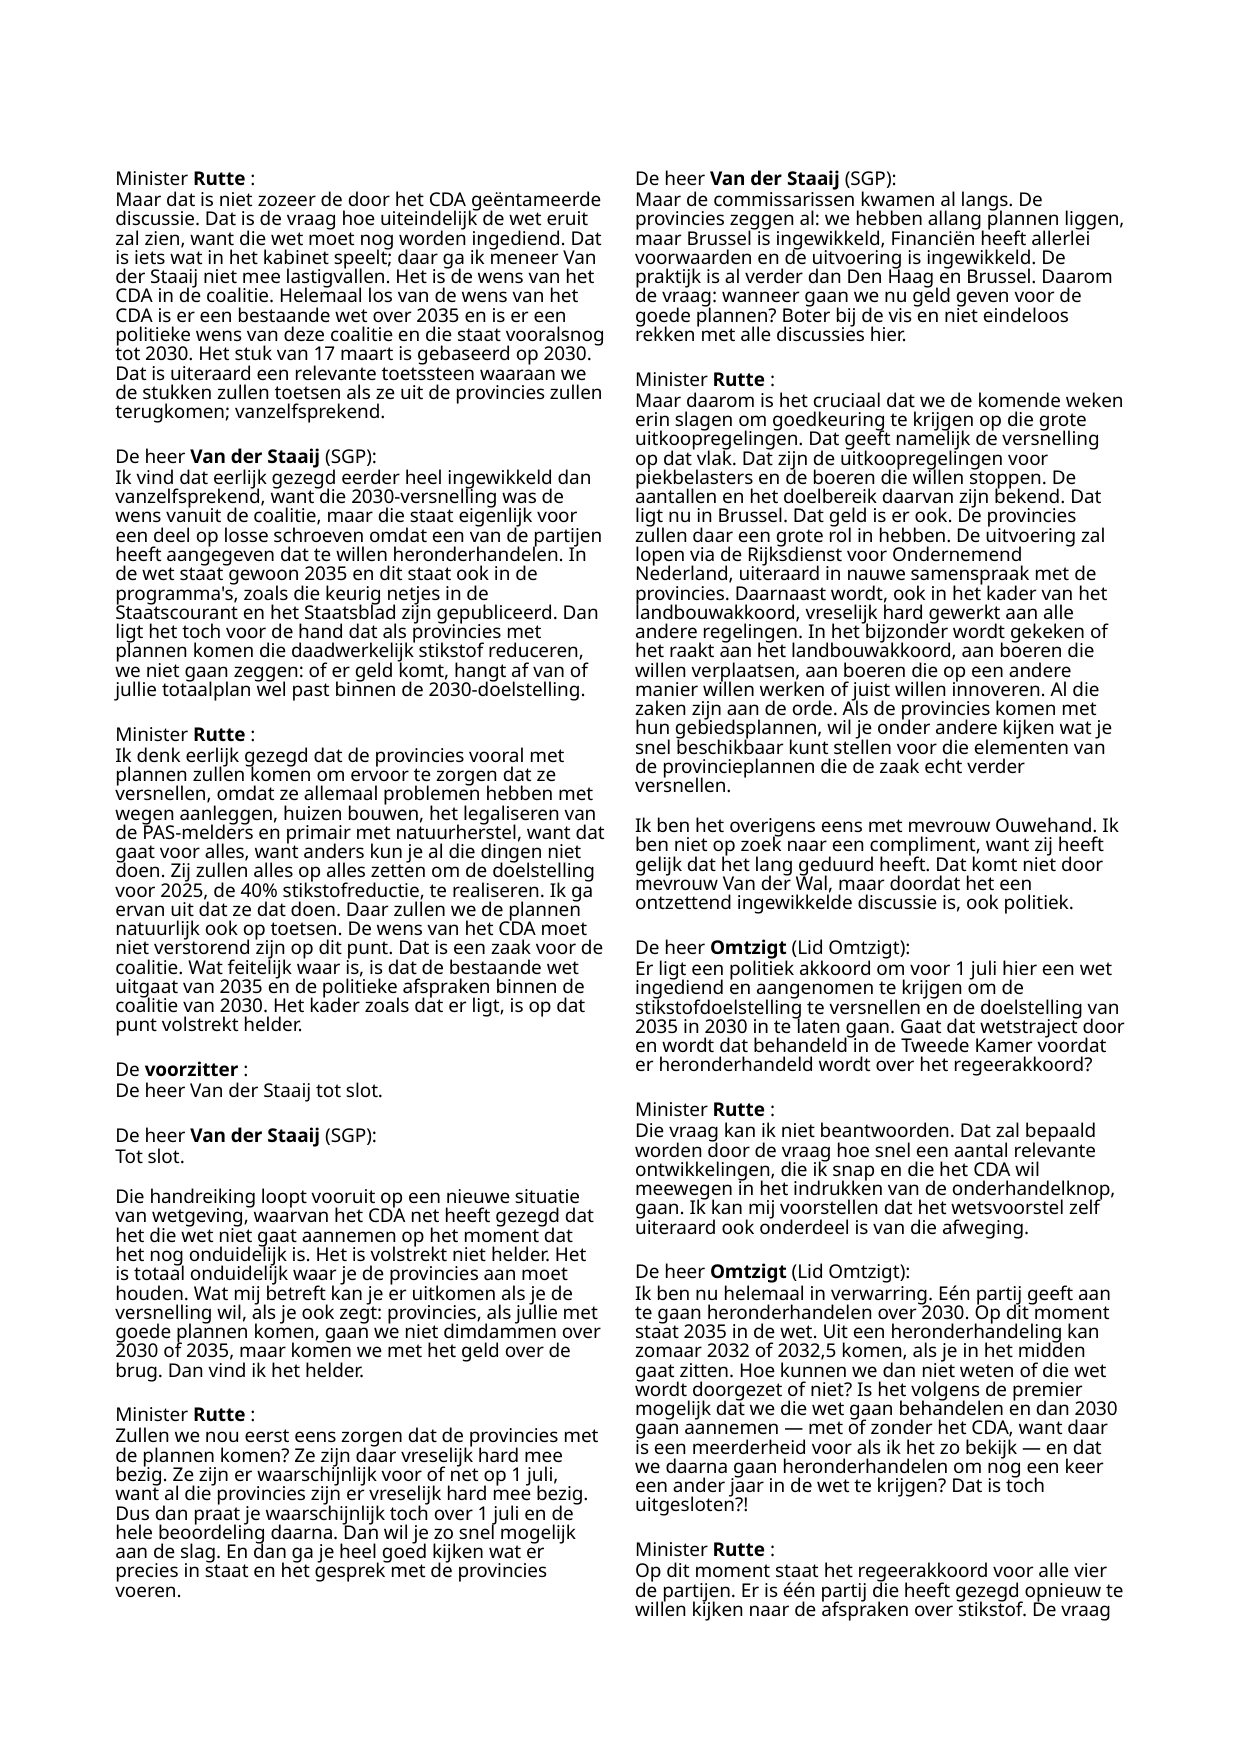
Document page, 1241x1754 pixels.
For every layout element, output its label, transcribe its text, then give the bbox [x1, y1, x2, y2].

text Minister Rutte : [115, 165, 605, 191]
text Minister Rutte : [635, 366, 1125, 392]
text De heer Van der Staaij tot slot. [115, 1082, 605, 1102]
text Op dit moment staat het regeerakkoord voor alle vier de partijen. Er is één partij die heeft gezegd opnieuw te willen kijken naar de afspraken over stikstof. De vraag [635, 1562, 1125, 1620]
text Maar daarom is het cruciaal dat we de komende weken erin slagen om goedkeuring te krijgen op die grote uitkoopregelingen. Dat geeft namelijk de versnelling op dat vlak. Dat zijn de uitkoopregelingen voor piekbelasters en de boeren die willen stoppen. De aantallen en het doelbereik daarvan zijn bekend. Dat ligt nu in Brussel. Dat geld is er ook. De provincies zullen daar een grote rol in hebben. De uitvoering zal lopen via de Rijksdienst voor Ondernemend Nederland, uiteraard in nauwe samenspraak met de provincies. Daarnaast wordt, ook in het kader van het landbouwakkoord, vreselijk hard gewerkt aan alle andere regelingen. In het bijzonder wordt gekeken of het raakt aan het landbouwakkoord, aan boeren die willen verplaatsen, aan boeren die op een andere manier willen werken of juist willen innoveren. Al die zaken zijn aan de orde. Als de provincies komen met hun gebiedsplannen, wil je onder andere kijken wat je snel beschikbaar kunt stellen voor die elementen van de provincieplannen die de zaak echt verder versnellen. [635, 392, 1125, 796]
text De heer Omtzigt (Lid Omtzigt): [635, 1259, 1125, 1284]
text De heer Van der Staaij (SGP): [635, 165, 1125, 191]
text Die vraag kan ik niet beantwoorden. Dat zal bepaald worden door de vraag hoe snel een aantal relevante ontwikkelingen, die ik snap en die het CDA wil meewegen in het indrukken van de onderhandelknop, gaan. Ik kan mij voorstellen dat het wetsvoorstel zelf uiteraard ook onderdeel is van die afweging. [635, 1122, 1125, 1238]
text Minister Rutte : [635, 1537, 1125, 1562]
text Minister Rutte : [115, 721, 605, 747]
text Die handreiking loopt vooruit op een nieuwe situatie van wetgeving, waarvan het CDA net heeft gezegd dat het die wet niet gaat aannemen op het moment dat het nog onduidelijk is. Het is volstrekt niet helder. Het is totaal onduidelijk waar je de provincies aan moet houden. Wat mij betreft kan je er uitkomen als je de versnelling wil, als je ook zegt: provincies, als jullie met goede plannen komen, gaan we niet dimdammen over 2030 of 2035, maar komen we met het geld over de brug. Dan vind ik het helder. [115, 1188, 605, 1381]
text Zullen we nou eerst eens zorgen dat de provincies met de plannen komen? Ze zijn daar vreselijk hard mee bezig. Ze zijn er waarschijnlijk voor of net op 1 juli, want al die provincies zijn er vreselijk hard mee bezig. Dus dan praat je waarschijnlijk toch over 1 juli en de hele beoordeling daarna. Dan wil je zo snel mogelijk aan de slag. En dan ga je heel goed kijken wat er precies in staat en het gesprek met de provincies voeren. [115, 1427, 605, 1601]
text Minister Rutte : [115, 1402, 605, 1427]
text Tot slot. [115, 1148, 605, 1167]
text Ik ben nu helemaal in verwarring. Eén partij geeft aan te gaan heronderhandelen over 2030. Op dit moment staat 2035 in de wet. Uit een heronderhandeling kan zomaar 2032 of 2032,5 komen, als je in het midden gaat zitten. Hoe kunnen we dan niet weten of die wet wordt doorgezet of niet? Is het volgens de premier mogelijk dat we die wet gaan behandelen en dan 2030 gaan aannemen — met of zonder het CDA, want daar is een meerderheid voor als ik het zo bekijk — en dat we daarna gaan heronderhandelen om nog een keer een ander jaar in de wet te krijgen? Dat is toch uitgesloten?! [635, 1284, 1125, 1516]
text Ik denk eerlijk gezegd dat de provincies vooral met plannen zullen komen om ervoor te zorgen dat ze versnellen, omdat ze allemaal problemen hebben met wegen aanleggen, huizen bouwen, het legaliseren van de PAS-melders en primair met natuurherstel, want dat gaat voor alles, want anders kun je al die dingen niet doen. Zij zullen alles op alles zetten om de doelstelling voor 2025, de 40% stikstofreductie, te realiseren. Ik ga ervan uit dat ze dat doen. Daar zullen we de plannen natuurlijk ook op toetsen. De wens van het CDA moet niet verstorend zijn op dit punt. Dat is een zaak voor de coalitie. Wat feitelijk waar is, is dat de bestaande wet uitgaat van 2035 en de politieke afspraken binnen de coalitie van 2030. Het kader zoals dat er ligt, is op dat punt volstrekt helder. [115, 747, 605, 1036]
text Maar dat is niet zozeer de door het CDA geëntameerde discussie. Dat is de vraag hoe uiteindelijk de wet eruit zal zien, want die wet moet nog worden ingediend. Dat is iets wat in het kabinet speelt; daar ga ik meneer Van der Staaij niet mee lastigvallen. Het is de wens van het CDA in de coalitie. Helemaal los van de wens van het CDA is er een bestaande wet over 2035 en is er een politieke wens van deze coalitie en die staat vooralsnog tot 2030. Het stuk van 17 maart is gebaseerd op 2030. Dat is uiteraard een relevante toetssteen waaraan we de stukken zullen toetsen als ze uit de provincies zullen terugkomen; vanzelfsprekend. [115, 191, 605, 422]
text Er ligt een politiek akkoord om voor 1 juli hier een wet ingediend en aangenomen te krijgen om de stikstofdoelstelling te versnellen en de doelstelling van 2035 in 2030 in te laten gaan. Gaat dat wetstraject door en wordt dat behandeld in de Tweede Kamer voordat er heronderhandeld wordt over het regeerakkoord? [635, 960, 1125, 1076]
text De heer Van der Staaij (SGP): [115, 1122, 605, 1148]
text Ik vind dat eerlijk gezegd eerder heel ingewikkeld dan vanzelfsprekend, want die 2030-versnelling was de wens vanuit de coalitie, maar die staat eigenlijk voor een deel op losse schroeven omdat een van de partijen heeft aangegeven dat te willen heronderhandelen. In de wet staat gewoon 2035 en dit staat ook in de programma's, zoals die keurig netjes in de Staatscourant en het Staatsblad zijn gepubliceerd. Dan ligt het toch voor de hand dat als provincies met plannen komen die daadwerkelijk stikstof reduceren, we niet gaan zeggen: of er geld komt, hangt af van of jullie totaalplan wel past binnen de 2030-doelstelling. [115, 469, 605, 700]
text Minister Rutte : [635, 1097, 1125, 1122]
text De heer Omtzigt (Lid Omtzigt): [635, 934, 1125, 960]
text Maar de commissarissen kwamen al langs. De provincies zeggen al: we hebben allang plannen liggen, maar Brussel is ingewikkeld, Financiën heeft allerlei voorwaarden en de uitvoering is ingewikkeld. De praktijk is al verder dan Den Haag en Brussel. Daarom de vraag: wanneer gaan we nu geld geven voor de goede plannen? Boter bij de vis en niet eindeloos rekken met alle discussies hier. [635, 191, 1125, 345]
text De voorzitter : [115, 1057, 605, 1082]
text De heer Van der Staaij (SGP): [115, 443, 605, 469]
text Ik ben het overigens eens met mevrouw Ouwehand. Ik ben niet op zoek naar een compliment, want zij heeft gelijk dat het lang geduurd heeft. Dat komt niet door mevrouw Van der Wal, maar doordat het een ontzettend ingewikkelde discussie is, ook politiek. [635, 817, 1125, 913]
